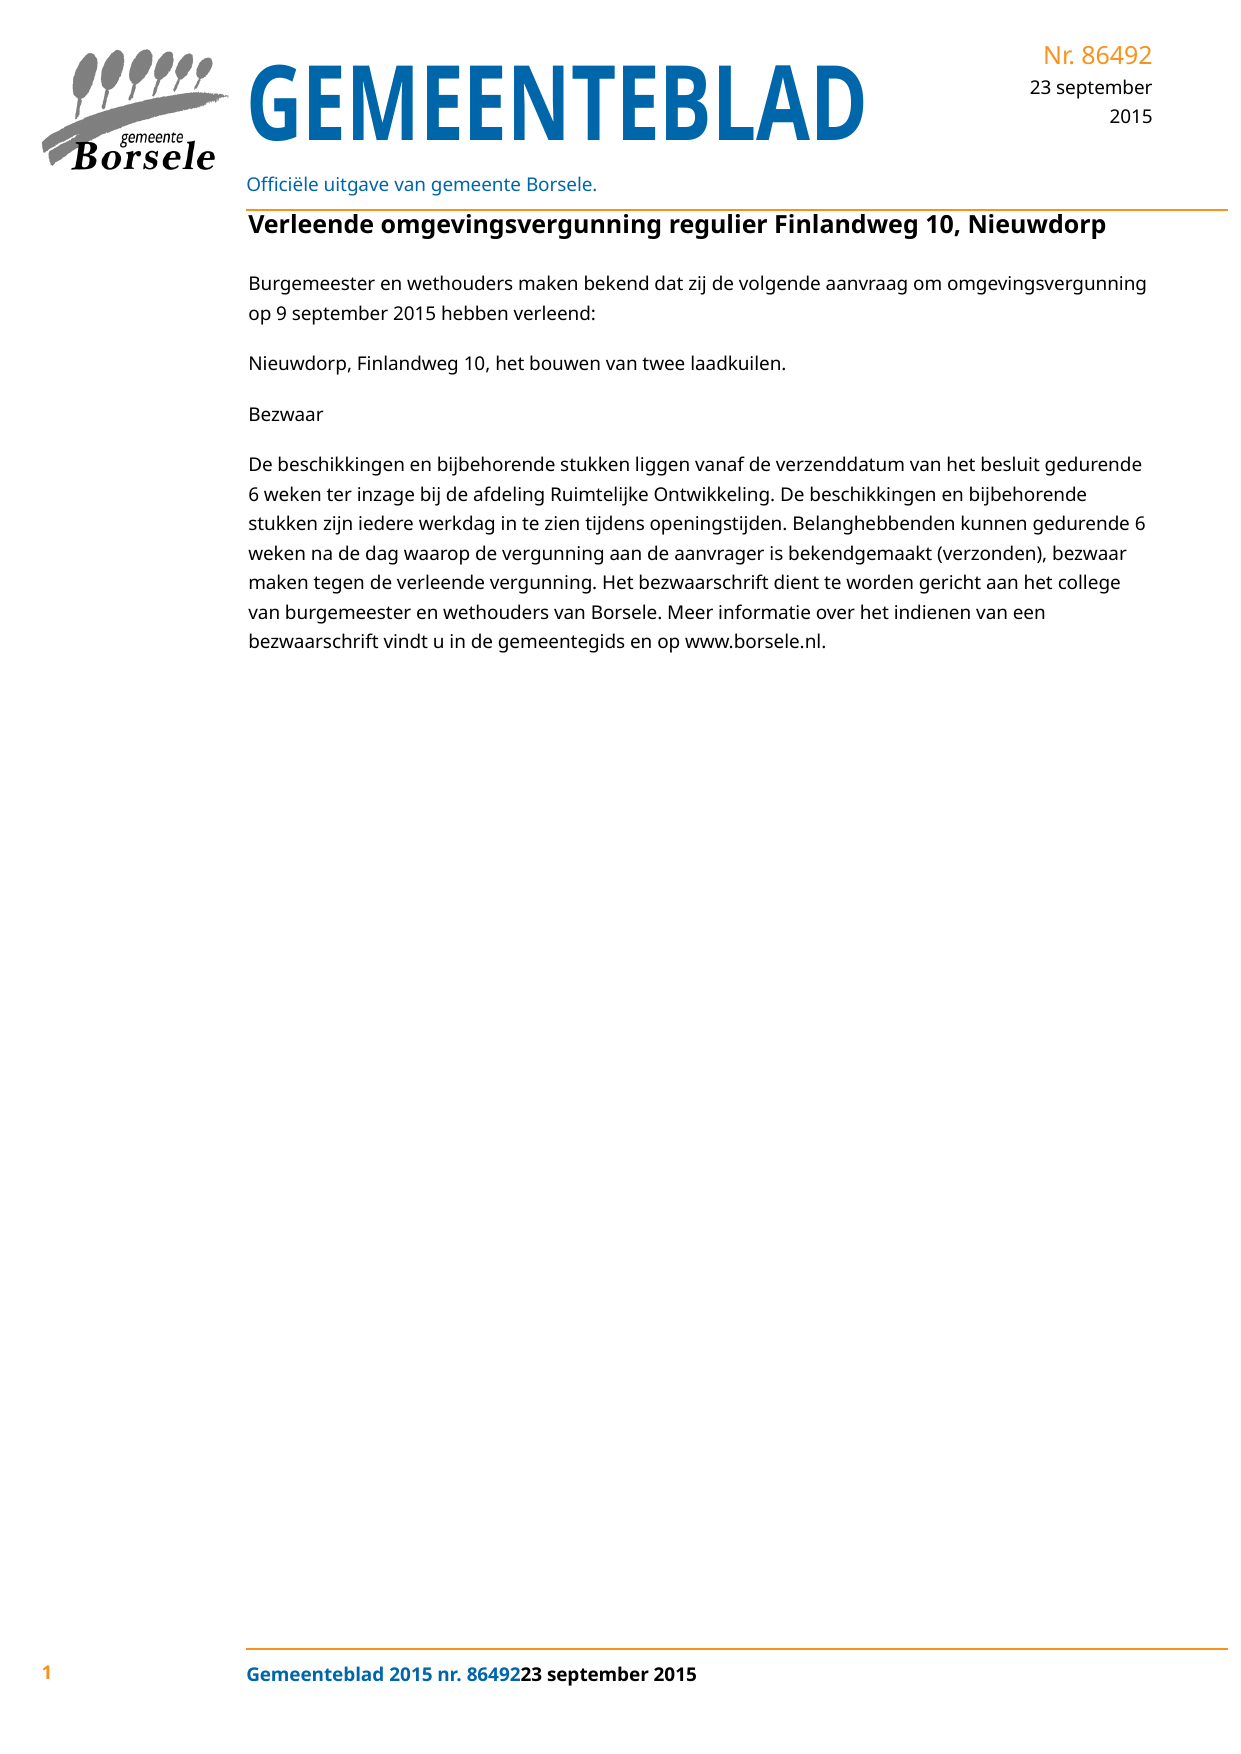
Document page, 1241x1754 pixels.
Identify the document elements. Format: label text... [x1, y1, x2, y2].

text Verleende omgevingsvergunning regulier Finlandweg 10, Nieuwdorp [248, 211, 1152, 241]
text Bezwaar [248, 401, 1152, 426]
text De beschikkingen en bijbehorende stukken liggen vanaf de verzenddatum van het besluit gedurende 6 weken ter inzage bij de afdeling Ruimtelijke Ontwikkeling. De beschikkingen en bijbehorende stukken zijn iedere werkdag in te zien tijdens openingstijden. Belanghebbenden kunnen gedurende 6 weken na de dag waarop de vergunning aan de aanvrager is bekendgemaakt (verzonden), bezwaar maken tegen de verleende vergunning. Het bezwaarschrift dient te worden gericht aan het college van burgemeester en wethouders van Borsele. Meer informatie over het indienen van een bezwaarschrift vindt u in de gemeentegids en op www.borsele.nl. [248, 451, 1152, 654]
text Nieuwdorp, Finlandweg 10, het bouwen van twee laadkuilen. [248, 350, 1152, 376]
text Burgemeester en wethouders maken bekend dat zij de volgende aanvraag om omgevingsvergunning op 9 september 2015 hebben verleend: [248, 270, 1152, 326]
picture [41, 47, 231, 172]
